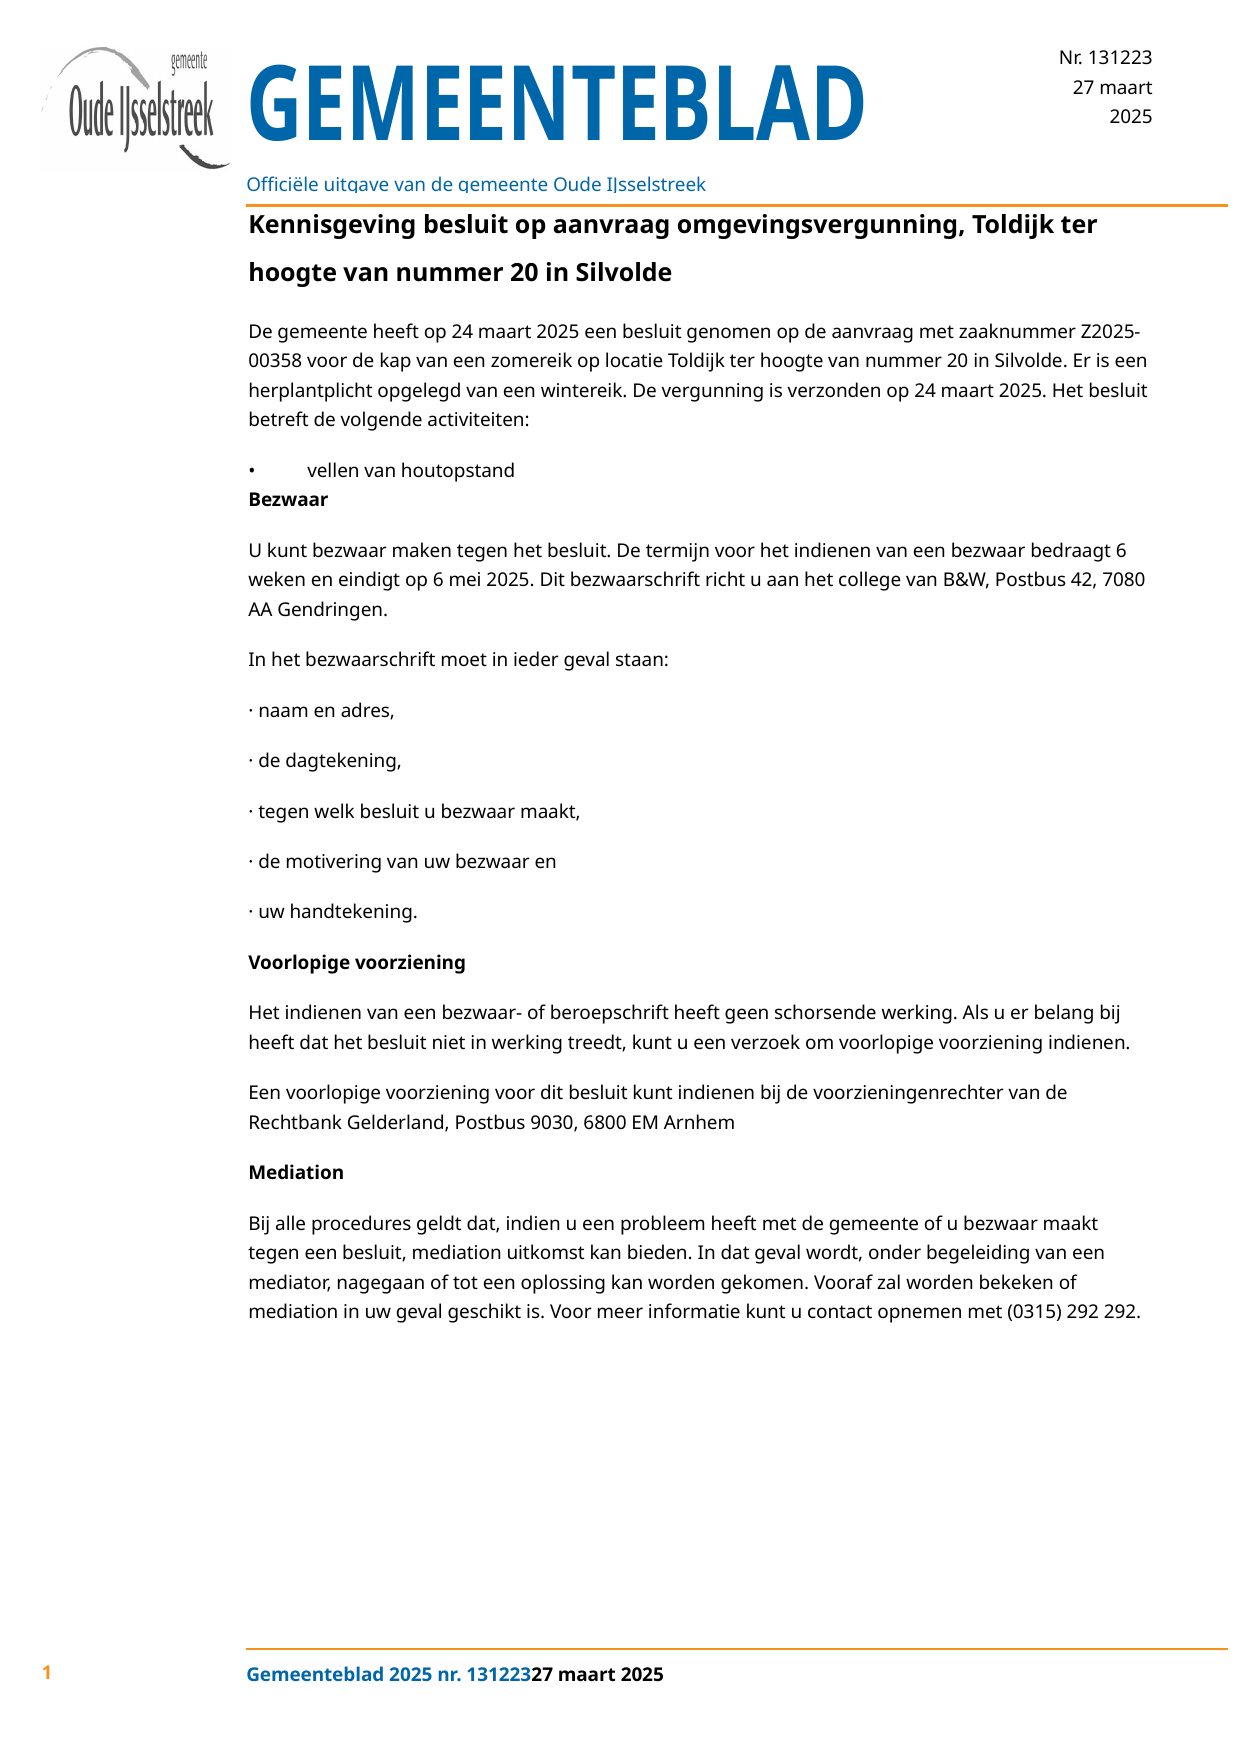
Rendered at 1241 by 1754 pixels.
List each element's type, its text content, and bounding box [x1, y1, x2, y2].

text · naam en adres, [248, 697, 1152, 723]
text Bezwaar [248, 487, 1152, 512]
text In het bezwaarschrift moet in ieder geval staan: [248, 647, 1152, 672]
list vellen van houtopstand [248, 457, 1152, 483]
text · uw handtekening. [248, 899, 1152, 924]
text Mediation [248, 1159, 1152, 1185]
picture [41, 47, 231, 172]
text Voorlopige voorziening [248, 949, 1152, 975]
text · tegen welk besluit u bezwaar maakt, [248, 798, 1152, 824]
text Kennisgeving besluit op aanvraag omgevingsvergunning, Toldijk ter hoogte van nummer 20 in Silvolde [248, 207, 1152, 288]
text Bij alle procedures geldt dat, indien u een probleem heeft met de gemeente of u bezwaar maakt tegen een besluit, mediation uitkomst kan bieden. In dat geval wordt, onder begeleiding van een mediator, nagegaan of tot een oplossing kan worden gekomen. Vooraf zal worden bekeken of mediation in uw geval geschikt is. Voor meer informatie kunt u contact opnemen met (0315) 292 292. [248, 1210, 1152, 1324]
text · de dagtekening, [248, 747, 1152, 773]
text U kunt bezwaar maken tegen het besluit. De termijn voor het indienen van een bezwaar bedraagt 6 weken en eindigt op 6 mei 2025. Dit bezwaarschrift richt u aan het college van B&W, Postbus 42, 7080 AA Gendringen. [248, 537, 1152, 622]
text · de motivering van uw bezwaar en [248, 848, 1152, 874]
text De gemeente heeft op 24 maart 2025 een besluit genomen op de aanvraag met zaaknummer Z2025-00358 voor de kap van een zomereik op locatie Toldijk ter hoogte van nummer 20 in Silvolde. Er is een herplantplicht opgelegd van een wintereik. De vergunning is verzonden op 24 maart 2025. Het besluit betreft de volgende activiteiten: [248, 318, 1152, 432]
text Een voorlopige voorziening voor dit besluit kunt indienen bij de voorzieningenrechter van de Rechtbank Gelderland, Postbus 9030, 6800 EM Arnhem [248, 1079, 1152, 1135]
text Het indienen van een bezwaar- of beroepschrift heeft geen schorsende werking. Als u er belang bij heeft dat het besluit niet in werking treedt, kunt u een verzoek om voorlopige voorziening indienen. [248, 999, 1152, 1055]
